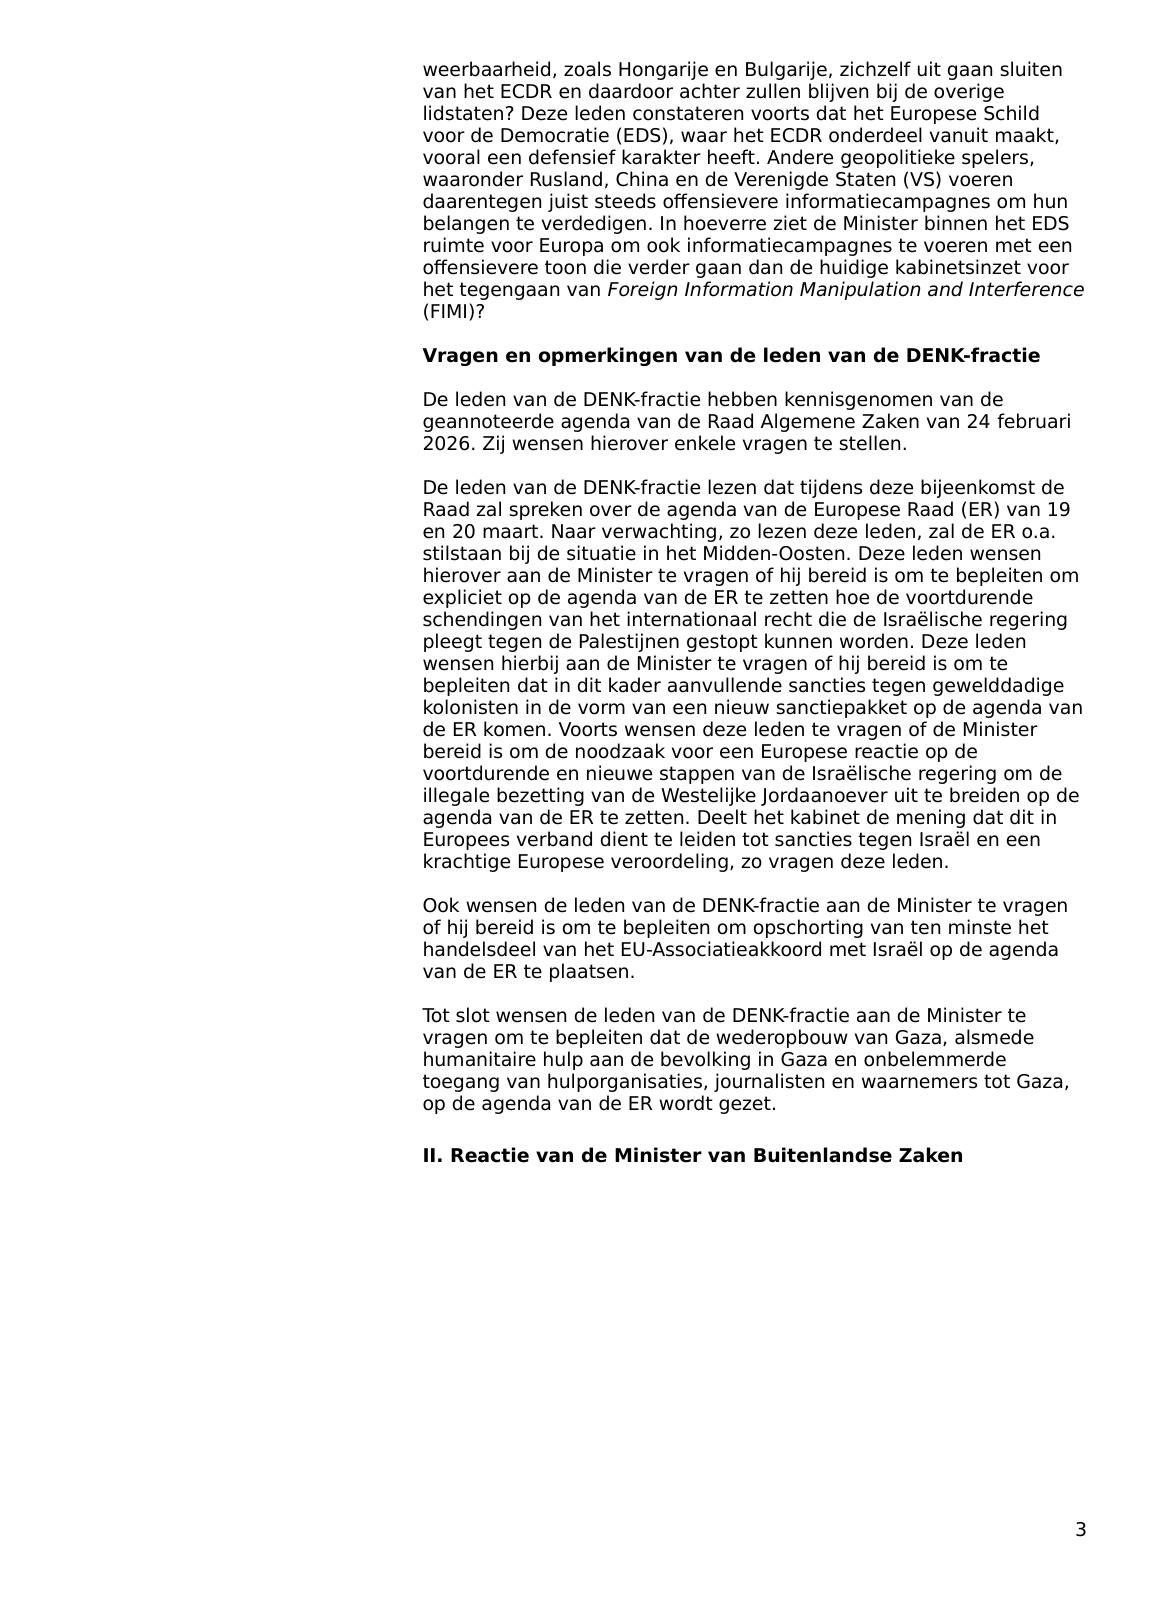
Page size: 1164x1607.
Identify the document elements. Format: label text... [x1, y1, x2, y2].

text De leden van de DENK-fractie lezen dat tijdens deze bijeenkomst de Raad zal spreken over de agenda van de Europese Raad (ER) van 19 en 20 maart. Naar verwachting, zo lezen deze leden, zal de ER o.a. stilstaan bij de situatie in het Midden-Oosten. Deze leden wensen hierover aan de Minister te vragen of hij bereid is om te bepleiten om expliciet op de agenda van de ER te zetten hoe de voortdurende schendingen van het internationaal recht die de Israëlische regering pleegt tegen de Palestijnen gestopt kunnen worden. Deze leden wensen hierbij aan de Minister te vragen of hij bereid is om te bepleiten dat in dit kader aanvullende sancties tegen gewelddadige kolonisten in de vorm van een nieuw sanctiepakket op de agenda van de ER komen. Voorts wensen deze leden te vragen of de Minister bereid is om de noodzaak voor een Europese reactie op de voortdurende en nieuwe stappen van de Israëlische regering om de illegale bezetting van de Westelijke Jordaanoever uit te breiden op de agenda van de ER te zetten. Deelt het kabinet de mening dat dit in Europees verband dient te leiden tot sancties tegen Israël en een krachtige Europese veroordeling, zo vragen deze leden. [422, 477, 1087, 873]
text Tot slot wensen de leden van de DENK-fractie aan de Minister te vragen om te bepleiten dat de wederopbouw van Gaza, alsmede humanitaire hulp aan de bevolking in Gaza en onbelemmerde toegang van hulporganisaties, journalisten en waarnemers tot Gaza, op de agenda van de ER wordt gezet. [422, 1005, 1087, 1115]
text De leden van de DENK-fractie hebben kennisgenomen van de geannoteerde agenda van de Raad Algemene Zaken van 24 februari 2026. Zij wensen hierover enkele vragen te stellen. [422, 389, 1087, 455]
subtitle Vragen en opmerkingen van de leden van de DENK-fractie [422, 345, 1087, 367]
text weerbaarheid, zoals Hongarije en Bulgarije, zichzelf uit gaan sluiten van het ECDR en daardoor achter zullen blijven bij de overige lidstaten? Deze leden constateren voorts dat het Europese Schild voor de Democratie (EDS), waar het ECDR onderdeel vanuit maakt, vooral een defensief karakter heeft. Andere geopolitieke spelers, waaronder Rusland, China en de Verenigde Staten (VS) voeren daarentegen juist steeds offensievere informatiecampagnes om hun belangen te verdedigen. In hoeverre ziet de Minister binnen het EDS ruimte voor Europa om ook informatiecampagnes te voeren met een offensievere toon die verder gaan dan de huidige kabinetsinzet voor het tegengaan van Foreign Information Manipulation and Interference (FIMI)? [422, 59, 1087, 323]
text Ook wensen de leden van de DENK-fractie aan de Minister te vragen of hij bereid is om te bepleiten om opschorting van ten minste het handelsdeel van het EU-Associatieakkoord met Israël op de agenda van de ER te plaatsen. [422, 895, 1087, 983]
subtitle II. Reactie van de Minister van Buitenlandse Zaken [422, 1145, 1087, 1167]
